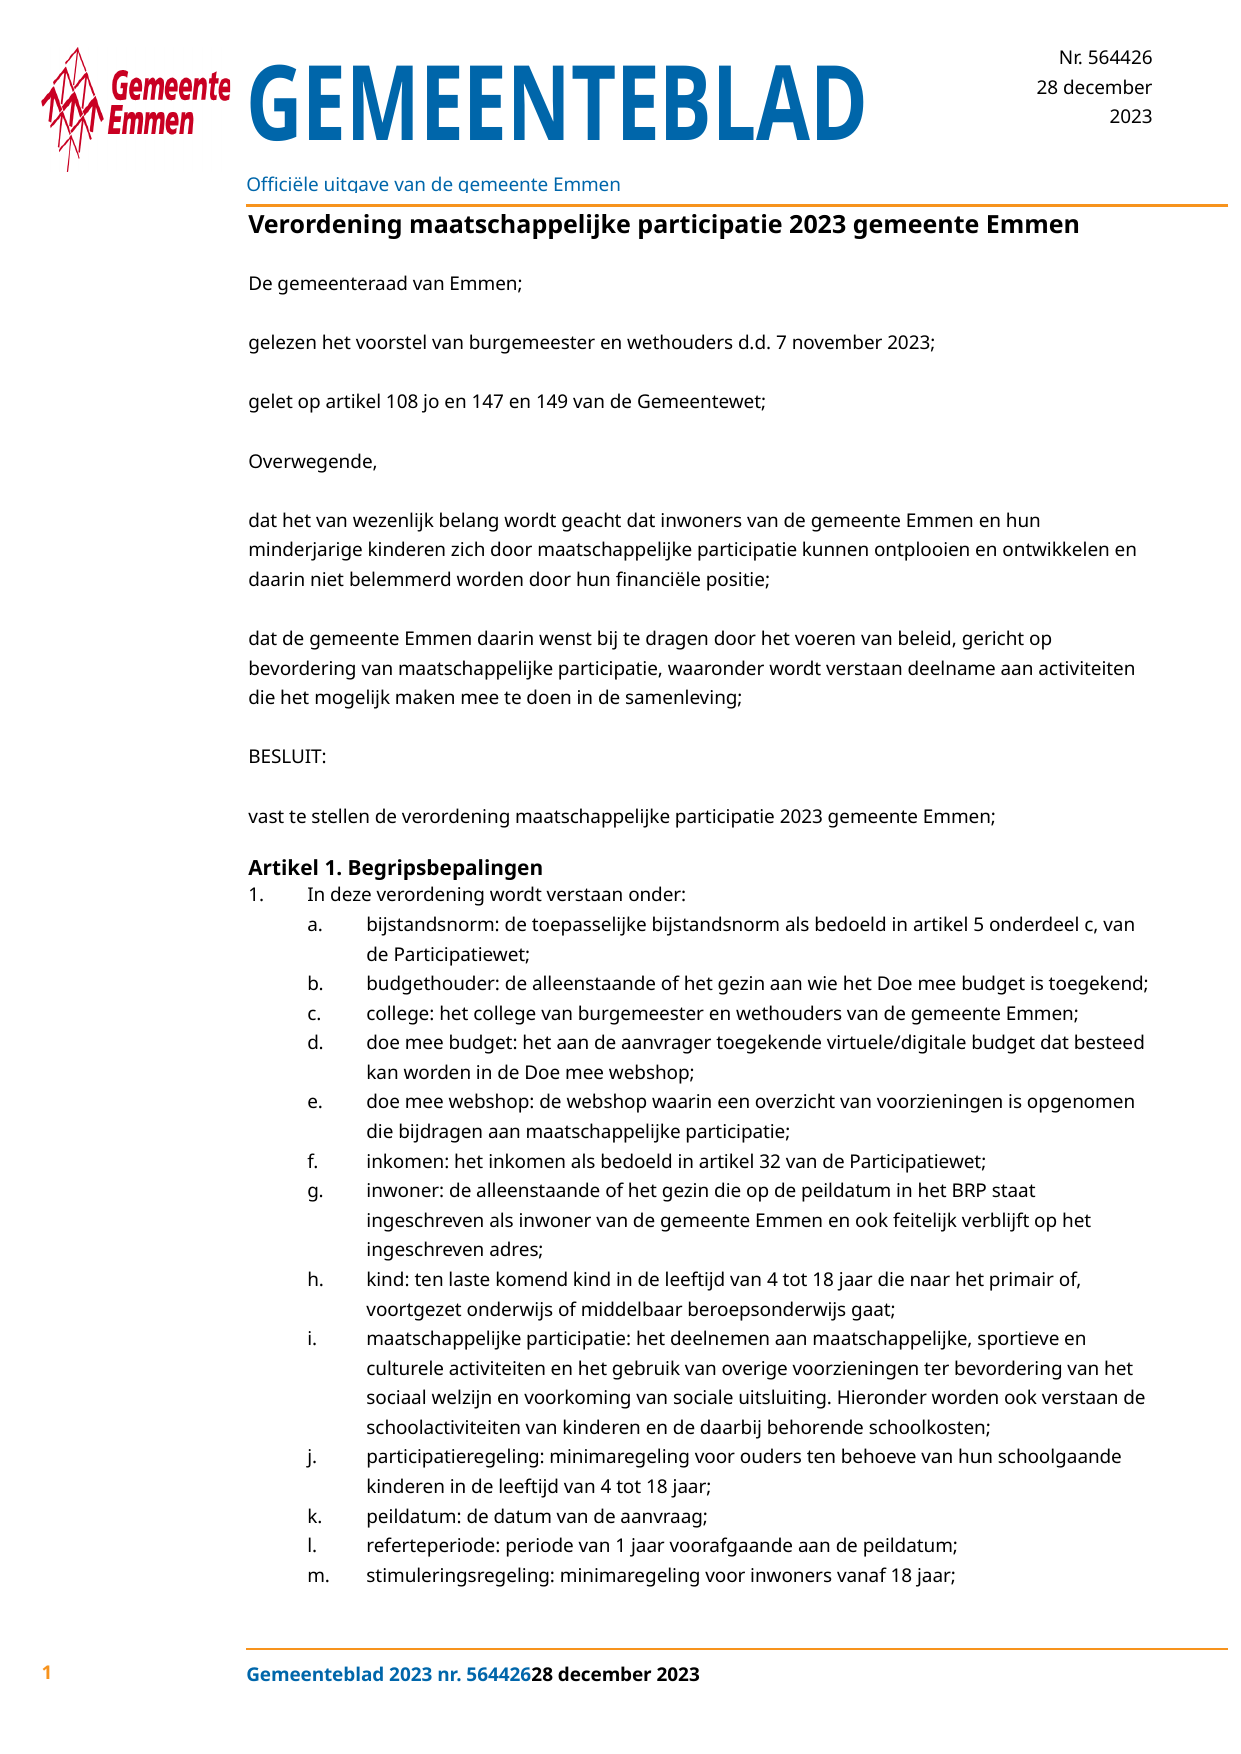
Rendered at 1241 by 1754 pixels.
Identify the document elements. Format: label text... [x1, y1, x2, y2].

list college: het college van burgemeester en wethouders van de gemeente Emmen; [307, 1000, 1152, 1026]
list budgethouder: de alleenstaande of het gezin aan wie het Doe mee budget is toegekend; [307, 970, 1152, 996]
text gelezen het voorstel van burgemeester en wethouders d.d. 7 november 2023; [248, 329, 1152, 355]
list kind: ten laste komend kind in de leeftijd van 4 tot 18 jaar die naar het primair of, voortgezet onderwijs of middelbaar beroepsonderwijs gaat; [307, 1266, 1152, 1322]
list peildatum: de datum van de aanvraag; [307, 1503, 1152, 1529]
text dat de gemeente Emmen daarin wenst bij te dragen door het voeren van beleid, gericht op bevordering van maatschappelijke participatie, waaronder wordt verstaan deelname aan activiteiten die het mogelijk maken mee te doen in de samenleving; [248, 625, 1152, 710]
list inwoner: de alleenstaande of het gezin die op de peildatum in het BRP staat ingeschreven als inwoner van de gemeente Emmen en ook feitelijk verblijft op het ingeschreven adres; [307, 1177, 1152, 1262]
text vast te stellen de verordening maatschappelijke participatie 2023 gemeente Emmen; [248, 803, 1152, 828]
text Overwegende, [248, 448, 1152, 473]
list doe mee budget: het aan de aanvrager toegekende virtuele/digitale budget dat besteed kan worden in de Doe mee webshop; [307, 1029, 1152, 1085]
text Artikel 1. Begripsbepalingen [248, 853, 1152, 882]
list maatschappelijke participatie: het deelnemen aan maatschappelijke, sportieve en culturele activiteiten en het gebruik van overige voorzieningen ter bevordering van het sociaal welzijn en voorkoming van sociale uitsluiting. Hieronder worden ook verstaan de schoolactiviteiten van kinderen en de daarbij behorende schoolkosten; [307, 1325, 1152, 1440]
list bijstandsnorm: de toepasselijke bijstandsnorm als bedoeld in artikel 5 onderdeel c, van de Participatiewet; [307, 911, 1152, 967]
text Verordening maatschappelijke participatie 2023 gemeente Emmen [248, 207, 1152, 241]
list inkomen: het inkomen als bedoeld in artikel 32 van de Participatiewet; [307, 1148, 1152, 1174]
text dat het van wezenlijk belang wordt geacht dat inwoners van de gemeente Emmen en hun minderjarige kinderen zich door maatschappelijke participatie kunnen ontplooien en ontwikkelen en daarin niet belemmerd worden door hun financiële positie; [248, 507, 1152, 592]
list referteperiode: periode van 1 jaar voorafgaande aan de peildatum; [307, 1532, 1152, 1558]
list participatieregeling: minimaregeling voor ouders ten behoeve van hun schoolgaande kinderen in de leeftijd van 4 tot 18 jaar; [307, 1444, 1152, 1499]
list stimuleringsregeling: minimaregeling voor inwoners vanaf 18 jaar; [307, 1562, 1152, 1588]
text BESLUIT: [248, 744, 1152, 769]
list doe mee webshop: de webshop waarin een overzicht van voorzieningen is opgenomen die bijdragen aan maatschappelijke participatie; [307, 1089, 1152, 1144]
list In deze verordening wordt verstaan onder: [248, 882, 1152, 907]
text De gemeenteraad van Emmen; [248, 270, 1152, 296]
picture [41, 47, 231, 172]
text gelet op artikel 108 jo en 147 en 149 van de Gemeentewet; [248, 389, 1152, 414]
